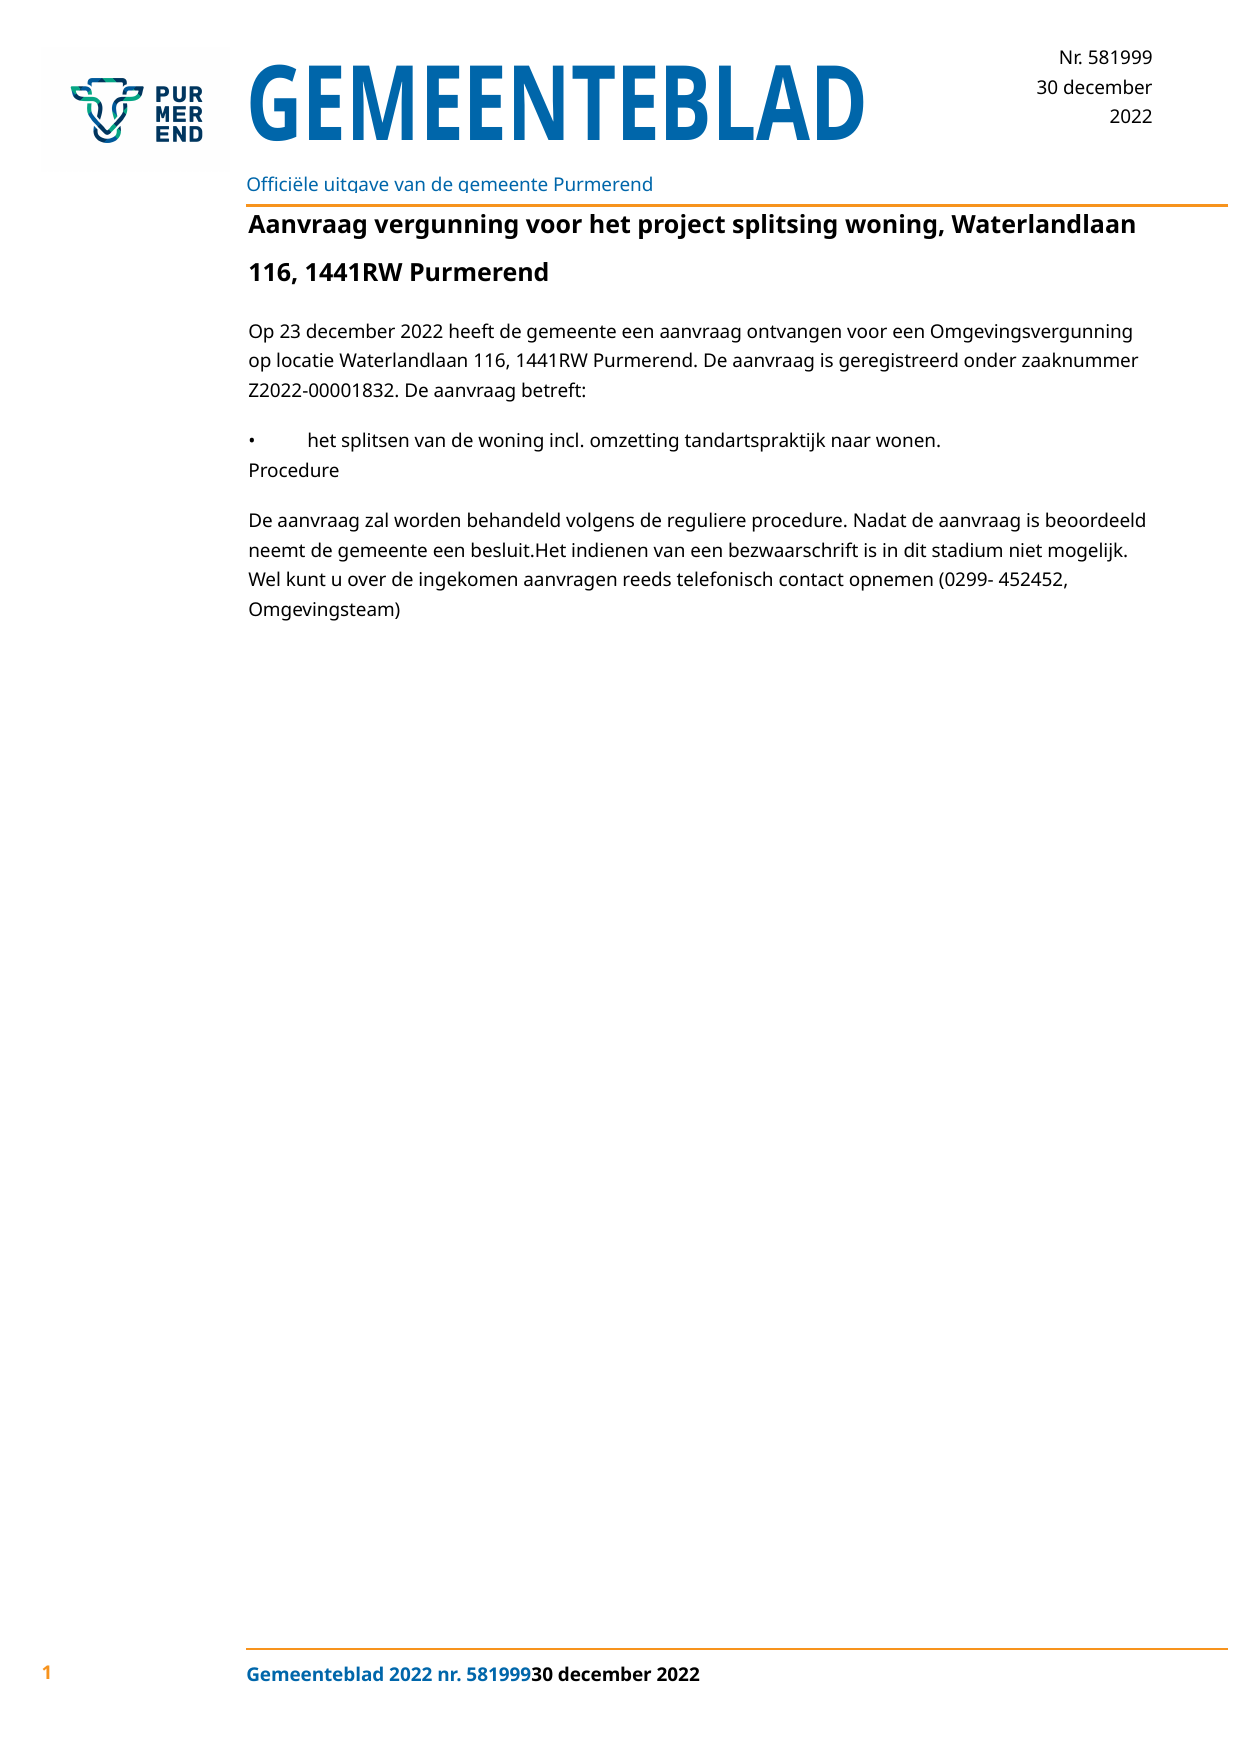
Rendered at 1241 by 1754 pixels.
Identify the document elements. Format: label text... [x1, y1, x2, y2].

text Procedure [248, 457, 1152, 483]
text Aanvraag vergunning voor het project splitsing woning, Waterlandlaan 116, 1441RW Purmerend [248, 207, 1152, 288]
list het splitsen van de woning incl. omzetting tandartspraktijk naar wonen. [248, 427, 1152, 453]
text Op 23 december 2022 heeft de gemeente een aanvraag ontvangen voor een Omgevingsvergunning op locatie Waterlandlaan 116, 1441RW Purmerend. De aanvraag is geregistreerd onder zaaknummer Z2022-00001832. De aanvraag betreft: [248, 318, 1152, 403]
picture [41, 47, 231, 172]
text De aanvraag zal worden behandeld volgens de reguliere procedure. Nadat de aanvraag is beoordeeld neemt de gemeente een besluit.Het indienen van een bezwaarschrift is in dit stadium niet mogelijk. Wel kunt u over de ingekomen aanvragen reeds telefonisch contact opnemen (0299- 452452, Omgevingsteam) [248, 507, 1152, 622]
